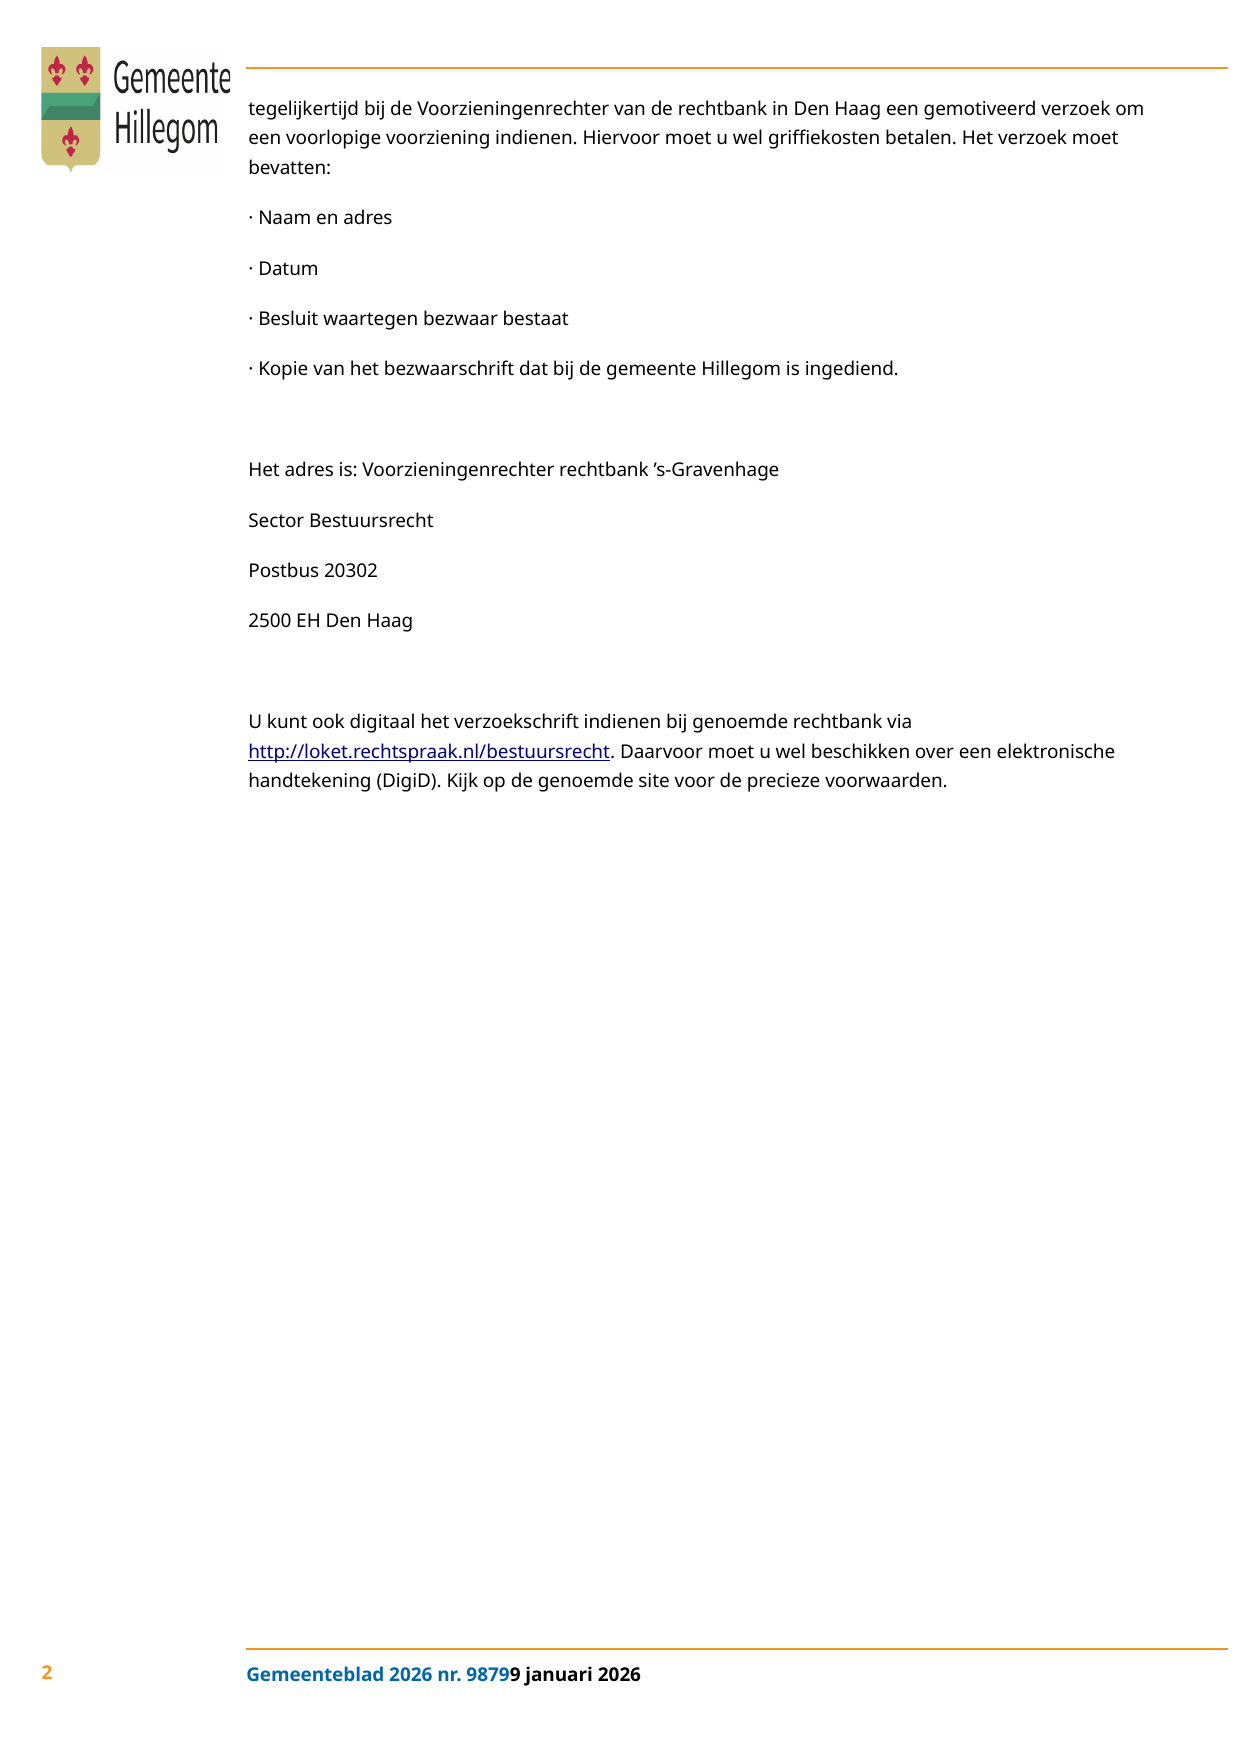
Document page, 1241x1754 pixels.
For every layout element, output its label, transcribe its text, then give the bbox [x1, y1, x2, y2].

text Sector Bestuursrecht [248, 507, 1152, 533]
text · Besluit waartegen bezwaar bestaat [248, 305, 1152, 331]
text U kunt ook digitaal het verzoekschrift indienen bij genoemde rechtbank via http://loket.rechtspraak.nl/bestuursrecht. Daarvoor moet u wel beschikken over een elektronische handtekening (DigiD). Kijk op de genoemde site voor de precieze voorwaarden. [248, 708, 1152, 793]
text 2500 EH Den Haag [248, 608, 1152, 633]
text tegelijkertijd bij de Voorzieningenrechter van de rechtbank in Den Haag een gemotiveerd verzoek om een voorlopige voorziening indienen. Hiervoor moet u wel griffiekosten betalen. Het verzoek moet bevatten: [248, 95, 1152, 180]
text Het adres is: Voorzieningenrechter rechtbank ’s-Gravenhage [248, 456, 1152, 482]
picture [41, 47, 231, 172]
text Postbus 20302 [248, 557, 1152, 583]
text · Kopie van het bezwaarschrift dat bij de gemeente Hillegom is ingediend. [248, 356, 1152, 381]
text · Datum [248, 255, 1152, 281]
text · Naam en adres [248, 204, 1152, 230]
